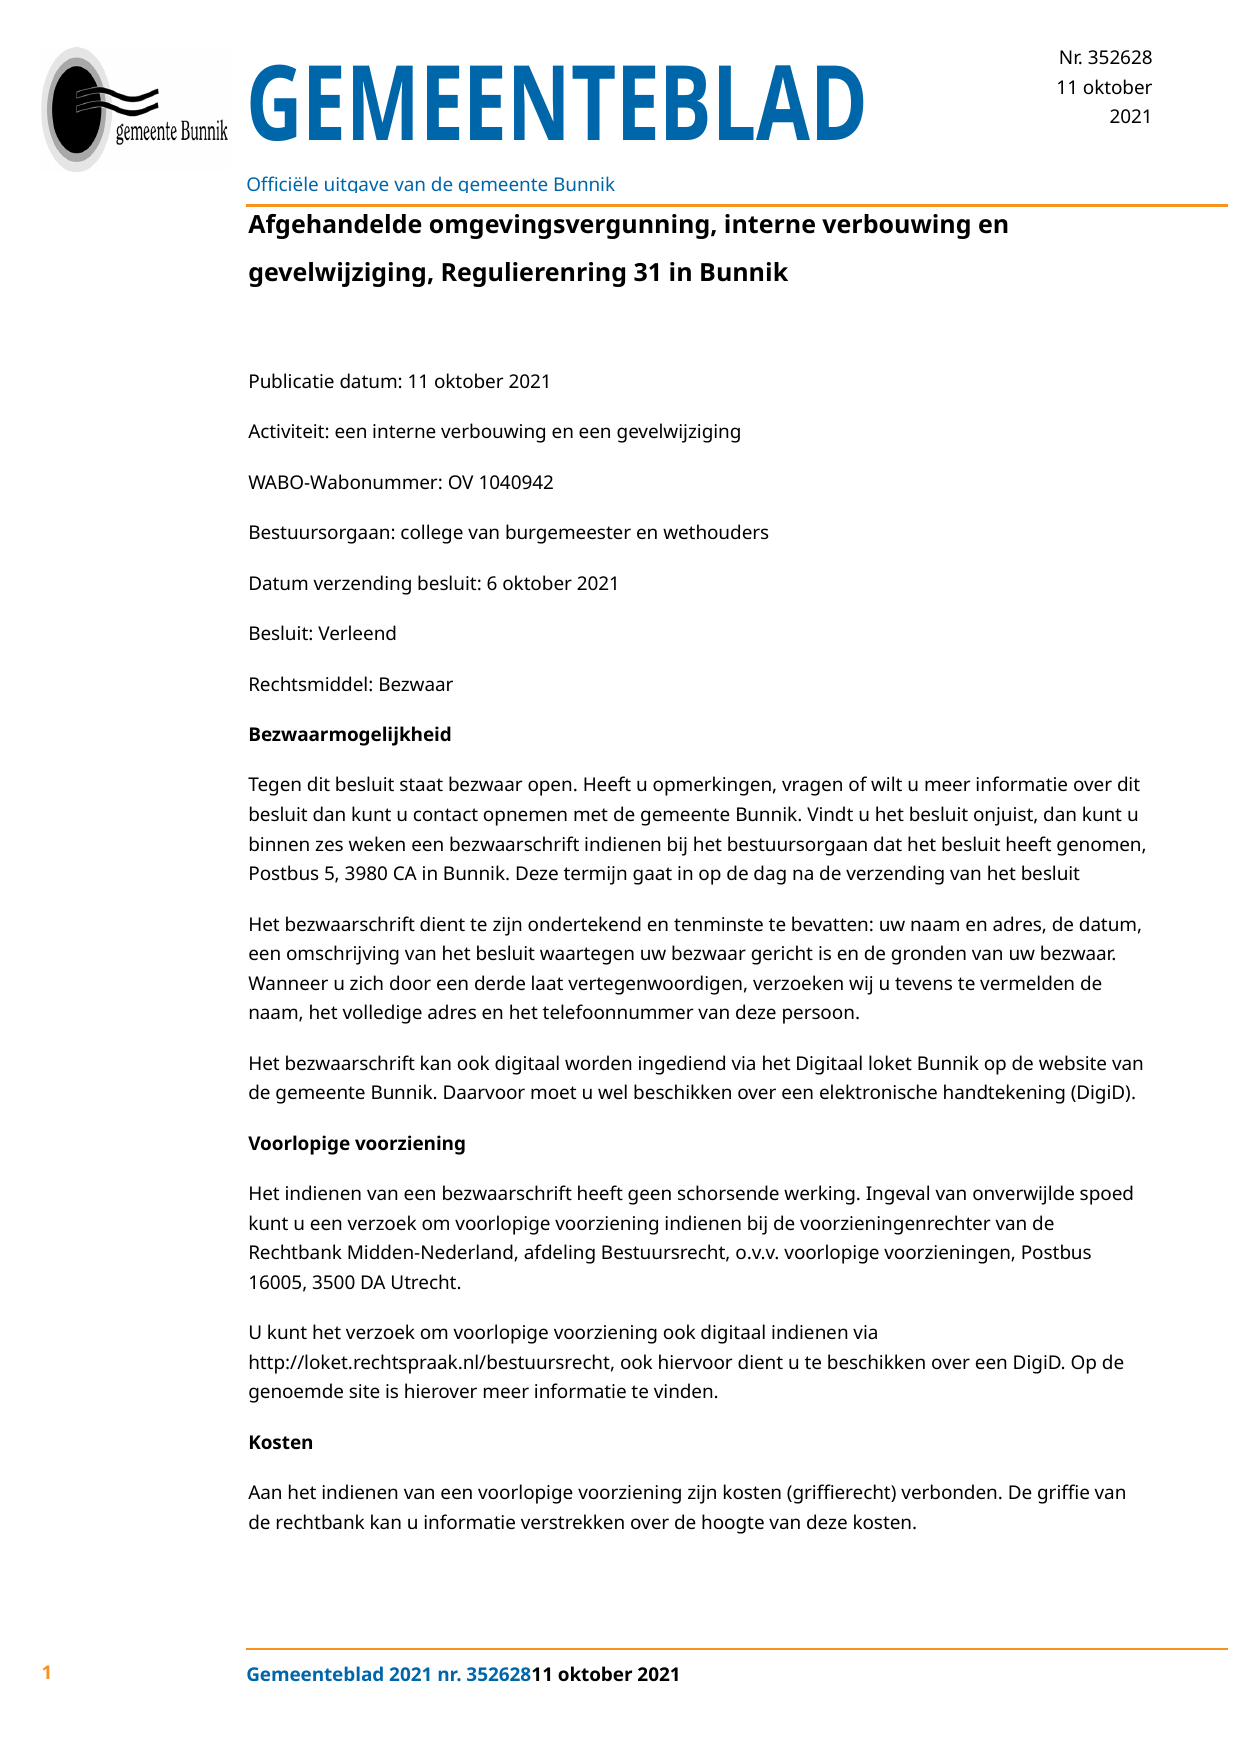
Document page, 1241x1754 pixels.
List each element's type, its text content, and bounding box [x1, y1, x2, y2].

text Activiteit: een interne verbouwing en een gevelwijziging [248, 419, 1152, 444]
text Aan het indienen van een voorlopige voorziening zijn kosten (griffierecht) verbonden. De griffie van de rechtbank kan u informatie verstrekken over de hoogte van deze kosten. [248, 1479, 1152, 1535]
text Bezwaarmogelijkheid [248, 721, 1152, 747]
text Afgehandelde omgevingsvergunning, interne verbouwing en gevelwijziging, Regulierenring 31 in Bunnik [248, 207, 1152, 288]
text U kunt het verzoek om voorlopige voorziening ook digitaal indienen via http://loket.rechtspraak.nl/bestuursrecht, ook hiervoor dient u te beschikken over een DigiD. Op de genoemde site is hierover meer informatie te vinden. [248, 1319, 1152, 1404]
text Kosten [248, 1429, 1152, 1455]
text Rechtsmiddel: Bezwaar [248, 671, 1152, 697]
text Datum verzending besluit: 6 oktober 2021 [248, 570, 1152, 596]
text Het indienen van een bezwaarschrift heeft geen schorsende werking. Ingeval van onverwijlde spoed kunt u een verzoek om voorlopige voorziening indienen bij de voorzieningenrechter van de Rechtbank Midden-Nederland, afdeling Bestuursrecht, o.v.v. voorlopige voorzieningen, Postbus 16005, 3500 DA Utrecht. [248, 1180, 1152, 1295]
text Besluit: Verleend [248, 620, 1152, 646]
text Publicatie datum: 11 oktober 2021 [248, 368, 1152, 394]
text Het bezwaarschrift dient te zijn ondertekend en tenminste te bevatten: uw naam en adres, de datum, een omschrijving van het besluit waartegen uw bezwaar gericht is en de gronden van uw bezwaar. Wanneer u zich door een derde laat vertegenwoordigen, verzoeken wij u tevens te vermelden de naam, het volledige adres en het telefoonnummer van deze persoon. [248, 911, 1152, 1025]
text WABO-Wabonummer: OV 1040942 [248, 469, 1152, 495]
picture [41, 47, 231, 172]
text Bestuursorgaan: college van burgemeester en wethouders [248, 519, 1152, 545]
text Tegen dit besluit staat bezwaar open. Heeft u opmerkingen, vragen of wilt u meer informatie over dit besluit dan kunt u contact opnemen met de gemeente Bunnik. Vindt u het besluit onjuist, dan kunt u binnen zes weken een bezwaarschrift indienen bij het bestuursorgaan dat het besluit heeft genomen, Postbus 5, 3980 CA in Bunnik. Deze termijn gaat in op de dag na de verzending van het besluit [248, 772, 1152, 886]
text Het bezwaarschrift kan ook digitaal worden ingediend via het Digitaal loket Bunnik op de website van de gemeente Bunnik. Daarvoor moet u wel beschikken over een elektronische handtekening (DigiD). [248, 1050, 1152, 1105]
text Voorlopige voorziening [248, 1130, 1152, 1156]
